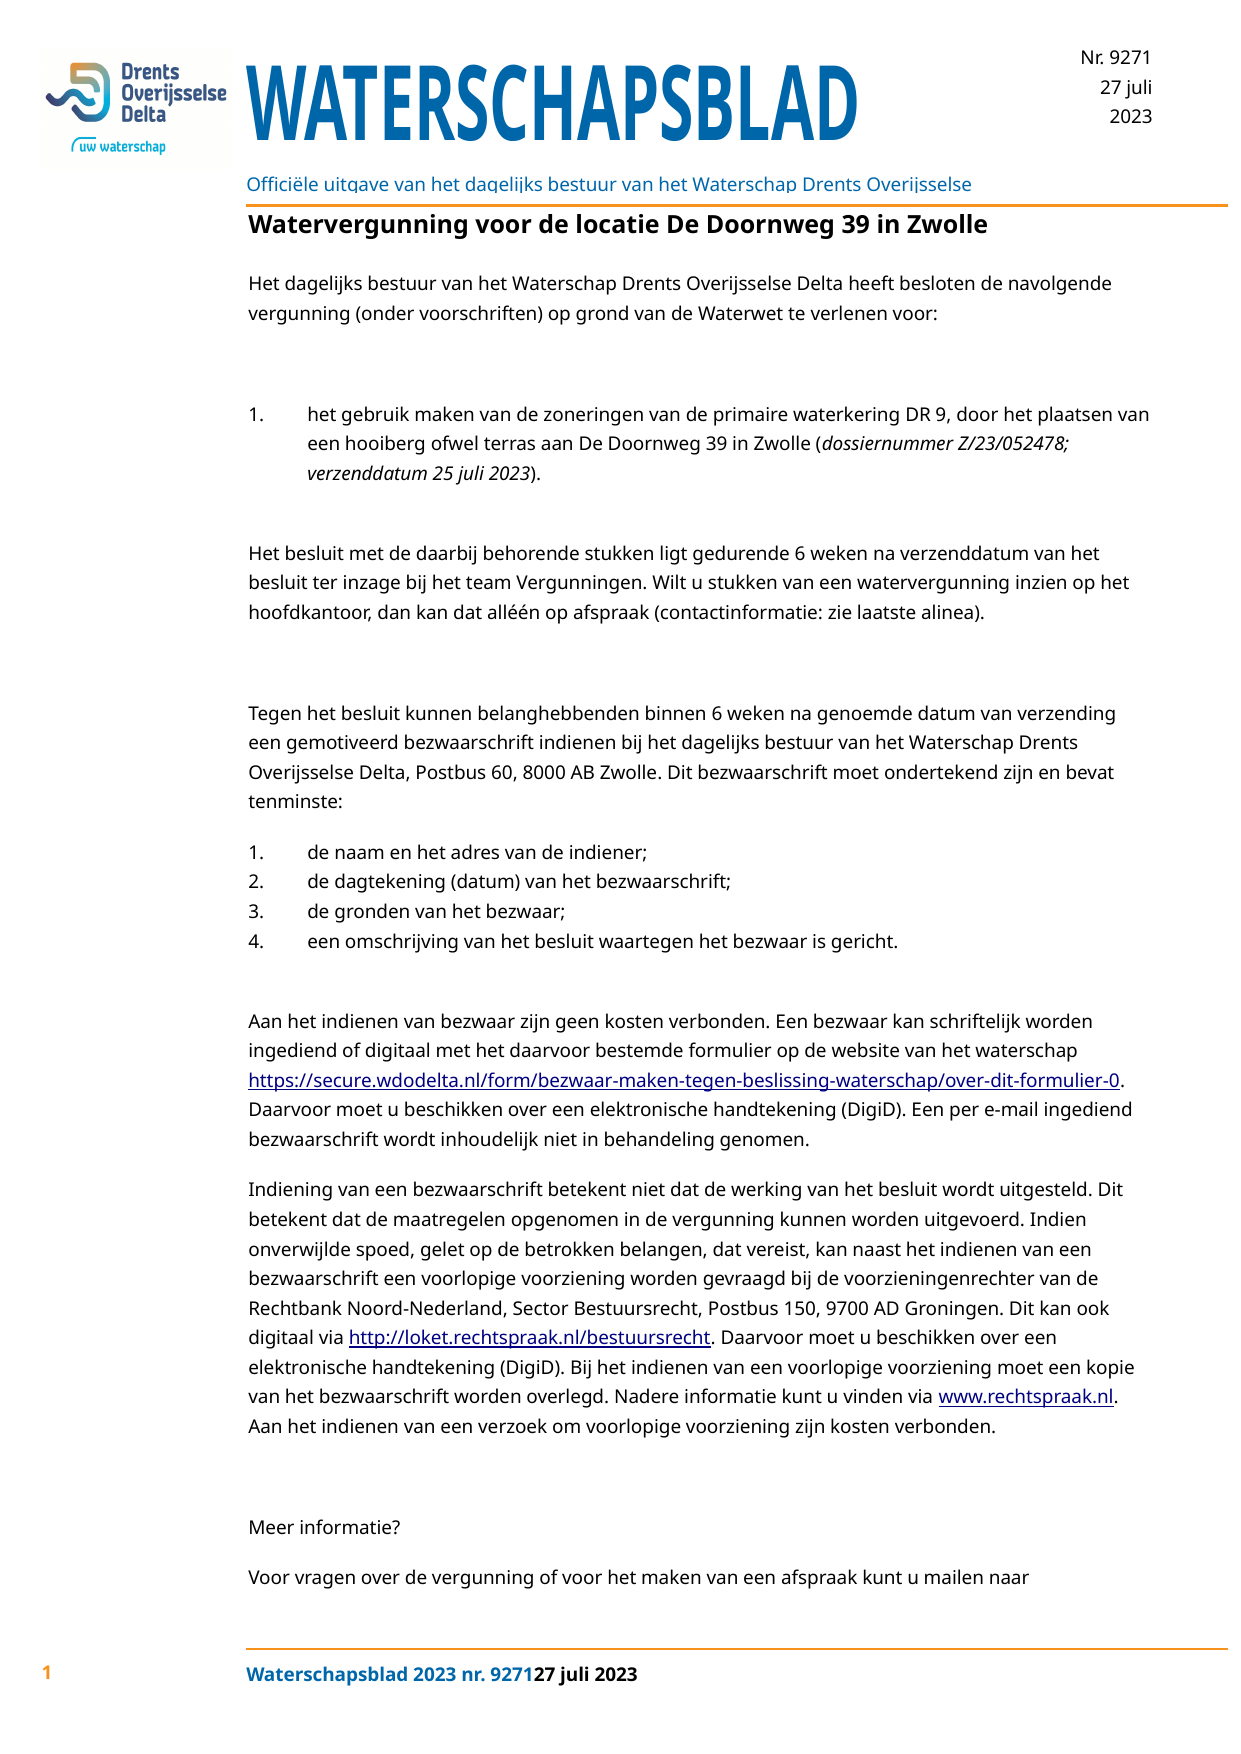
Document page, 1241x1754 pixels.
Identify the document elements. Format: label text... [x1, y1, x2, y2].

list de gronden van het bezwaar; [248, 898, 1152, 924]
picture [41, 47, 231, 172]
text Het dagelijks bestuur van het Waterschap Drents Overijsselse Delta heeft besloten de navolgende vergunning (onder voorschriften) op grond van de Waterwet te verlenen voor: [248, 270, 1152, 326]
text Indiening van een bezwaarschrift betekent niet dat de werking van het besluit wordt uitgesteld. Dit betekent dat de maatregelen opgenomen in de vergunning kunnen worden uitgevoerd. Indien onverwijlde spoed, gelet op de betrokken belangen, dat vereist, kan naast het indienen van een bezwaarschrift een voorlopige voorziening worden gevraagd bij de voorzieningenrechter van de Rechtbank Noord-Nederland, Sector Bestuursrecht, Postbus 150, 9700 AD Groningen. Dit kan ook digitaal via http://loket.rechtspraak.nl/bestuursrecht. Daarvoor moet u beschikken over een elektronische handtekening (DigiD). Bij het indienen van een voorlopige voorziening moet een kopie van het bezwaarschrift worden overlegd. Nadere informatie kunt u vinden via www.rechtspraak.nl. Aan het indienen van een verzoek om voorlopige voorziening zijn kosten verbonden. [248, 1177, 1152, 1439]
text Aan het indienen van bezwaar zijn geen kosten verbonden. Een bezwaar kan schriftelijk worden ingediend of digitaal met het daarvoor bestemde formulier op de website van het waterschap https://secure.wdodelta.nl/form/bezwaar-maken-tegen-beslissing-waterschap/over-dit-formulier-0. Daarvoor moet u beschikken over een elektronische handtekening (DigiD). Een per e-mail ingediend bezwaarschrift wordt inhoudelijk niet in behandeling genomen. [248, 1008, 1152, 1152]
list een omschrijving van het besluit waartegen het bezwaar is gericht. [248, 928, 1152, 953]
list het gebruik maken van de zoneringen van de primaire waterkering DR 9, door het plaatsen van een hooiberg ofwel terras aan De Doornweg 39 in Zwolle (dossiernummer Z/23/052478; verzenddatum 25 juli 2023). [248, 401, 1152, 486]
text Tegen het besluit kunnen belanghebbenden binnen 6 weken na genoemde datum van verzending een gemotiveerd bezwaarschrift indienen bij het dagelijks bestuur van het Waterschap Drents Overijsselse Delta, Postbus 60, 8000 AB Zwolle. Dit bezwaarschrift moet ondertekend zijn en bevat tenminste: [248, 700, 1152, 814]
list de naam en het adres van de indiener; [248, 839, 1152, 865]
text Voor vragen over de vergunning of voor het maken van een afspraak kunt u mailen naar [248, 1564, 1152, 1590]
list de dagtekening (datum) van het bezwaarschrift; [248, 869, 1152, 894]
text Meer informatie? [248, 1514, 1152, 1540]
text Watervergunning voor de locatie De Doornweg 39 in Zwolle [248, 207, 1152, 241]
text Het besluit met de daarbij behorende stukken ligt gedurende 6 weken na verzenddatum van het besluit ter inzage bij het team Vergunningen. Wilt u stukken van een watervergunning inzien op het hoofdkantoor, dan kan dat alléén op afspraak (contactinformatie: zie laatste alinea). [248, 540, 1152, 625]
